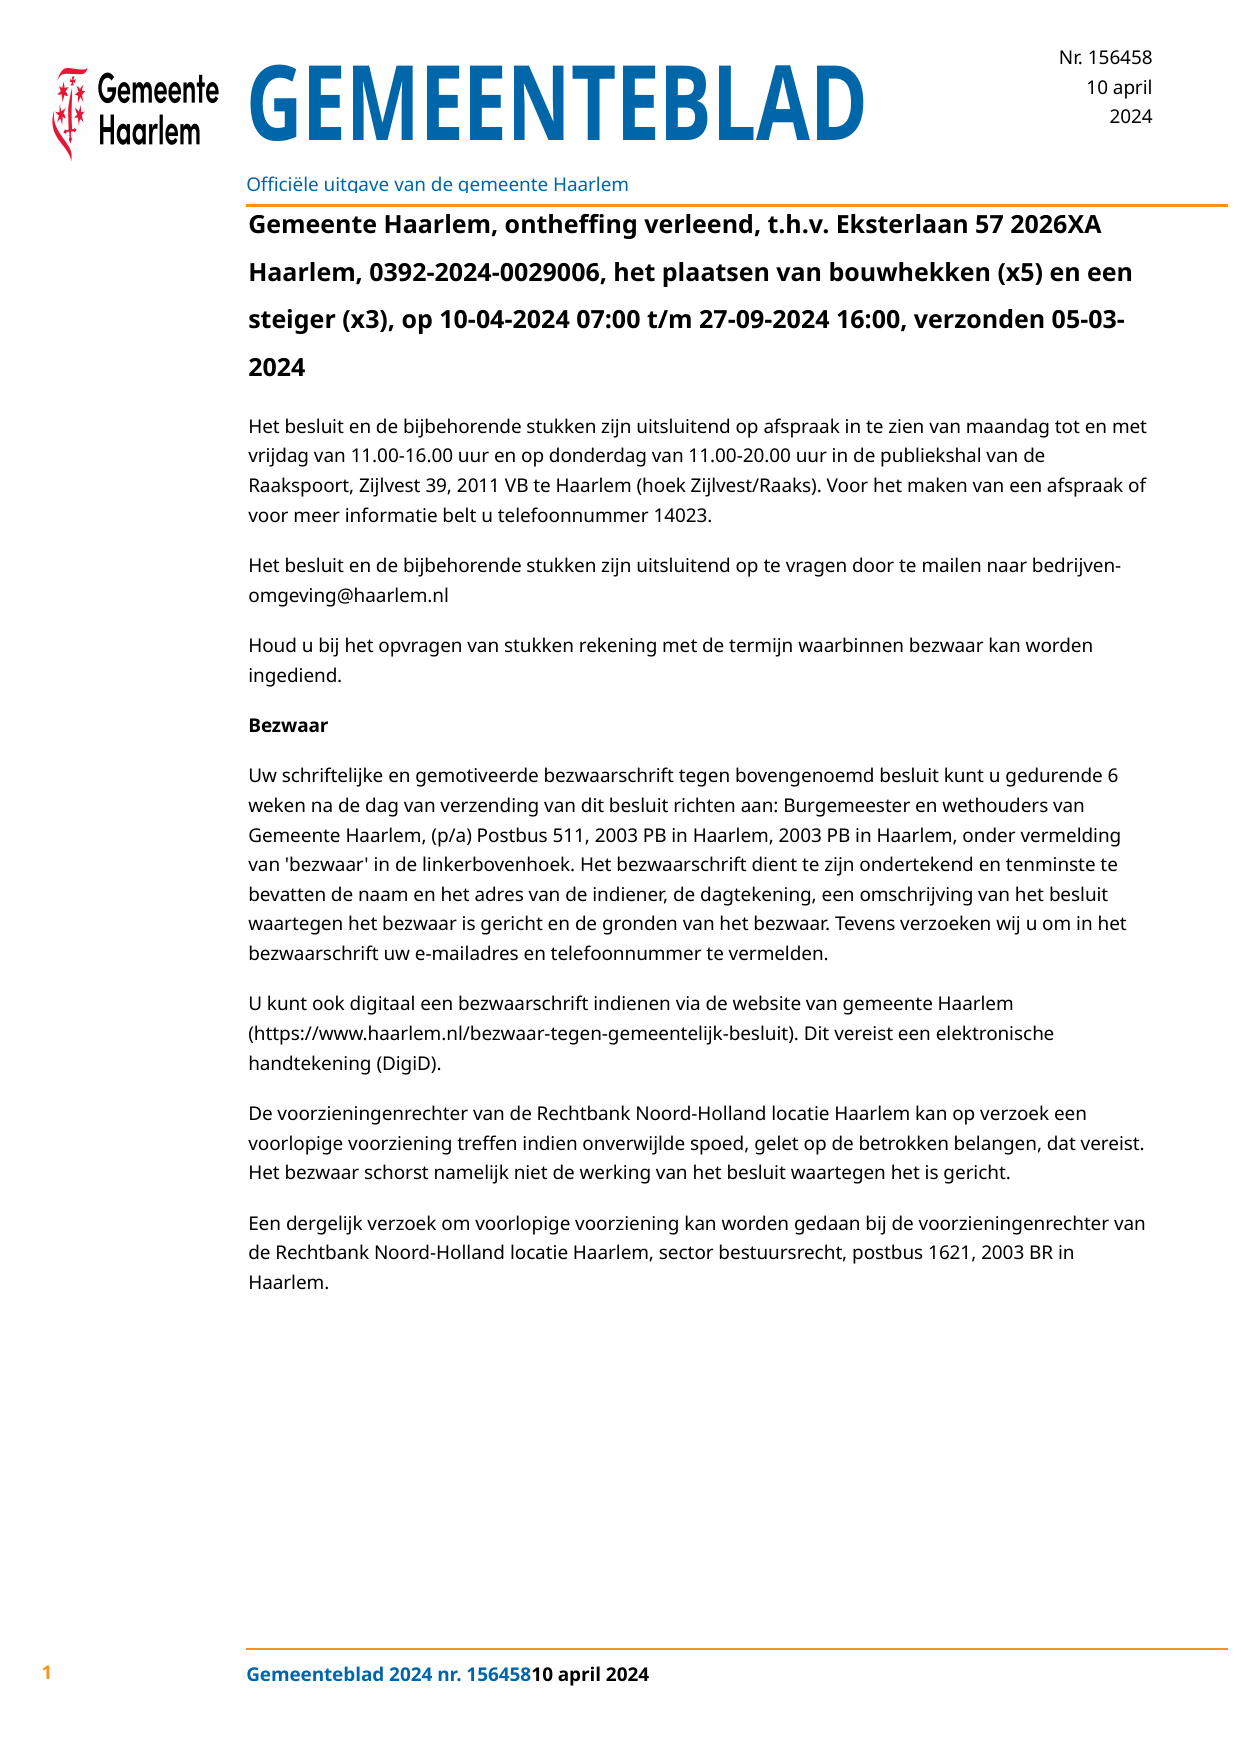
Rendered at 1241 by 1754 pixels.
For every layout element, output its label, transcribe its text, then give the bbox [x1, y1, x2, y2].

text Het besluit en de bijbehorende stukken zijn uitsluitend op afspraak in te zien van maandag tot en met vrijdag van 11.00-16.00 uur en op donderdag van 11.00-20.00 uur in de publiekshal van de Raakspoort, Zijlvest 39, 2011 VB te Haarlem (hoek Zijlvest/Raaks). Voor het maken van een afspraak of voor meer informatie belt u telefoonnummer 14023. [248, 413, 1152, 528]
text Gemeente Haarlem, ontheffing verleend, t.h.v. Eksterlaan 57 2026XA Haarlem, 0392-2024-0029006, het plaatsen van bouwhekken (x5) en een steiger (x3), op 10-04-2024 07:00 t/m 27-09-2024 16:00, verzonden 05-03-2024 [248, 207, 1152, 384]
text De voorzieningenrechter van de Rechtbank Noord-Holland locatie Haarlem kan op verzoek een voorlopige voorziening treffen indien onverwijlde spoed, gelet op de betrokken belangen, dat vereist. Het bezwaar schorst namelijk niet de werking van het besluit waartegen het is gericht. [248, 1100, 1152, 1185]
text Bezwaar [248, 712, 1152, 738]
picture [41, 47, 231, 172]
text U kunt ook digitaal een bezwaarschrift indienen via de website van gemeente Haarlem (https://www.haarlem.nl/bezwaar-tegen-gemeentelijk-besluit). Dit vereist een elektronische handtekening (DigiD). [248, 991, 1152, 1076]
text Houd u bij het opvragen van stukken rekening met de termijn waarbinnen bezwaar kan worden ingediend. [248, 632, 1152, 688]
text Uw schriftelijke en gemotiveerde bezwaarschrift tegen bovengenoemd besluit kunt u gedurende 6 weken na de dag van verzending van dit besluit richten aan: Burgemeester en wethouders van Gemeente Haarlem, (p/a) Postbus 511, 2003 PB in Haarlem, 2003 PB in Haarlem, onder vermelding van 'bezwaar' in de linkerbovenhoek. Het bezwaarschrift dient te zijn ondertekend en tenminste te bevatten de naam en het adres van de indiener, de dagtekening, een omschrijving van het besluit waartegen het bezwaar is gericht en de gronden van het bezwaar. Tevens verzoeken wij u om in het bezwaarschrift uw e-mailadres en telefoonnummer te vermelden. [248, 763, 1152, 966]
text Het besluit en de bijbehorende stukken zijn uitsluitend op te vragen door te mailen naar bedrijven-omgeving@haarlem.nl [248, 552, 1152, 608]
text Een dergelijk verzoek om voorlopige voorziening kan worden gedaan bij de voorzieningenrechter van de Rechtbank Noord-Holland locatie Haarlem, sector bestuursrecht, postbus 1621, 2003 BR in Haarlem. [248, 1210, 1152, 1295]
